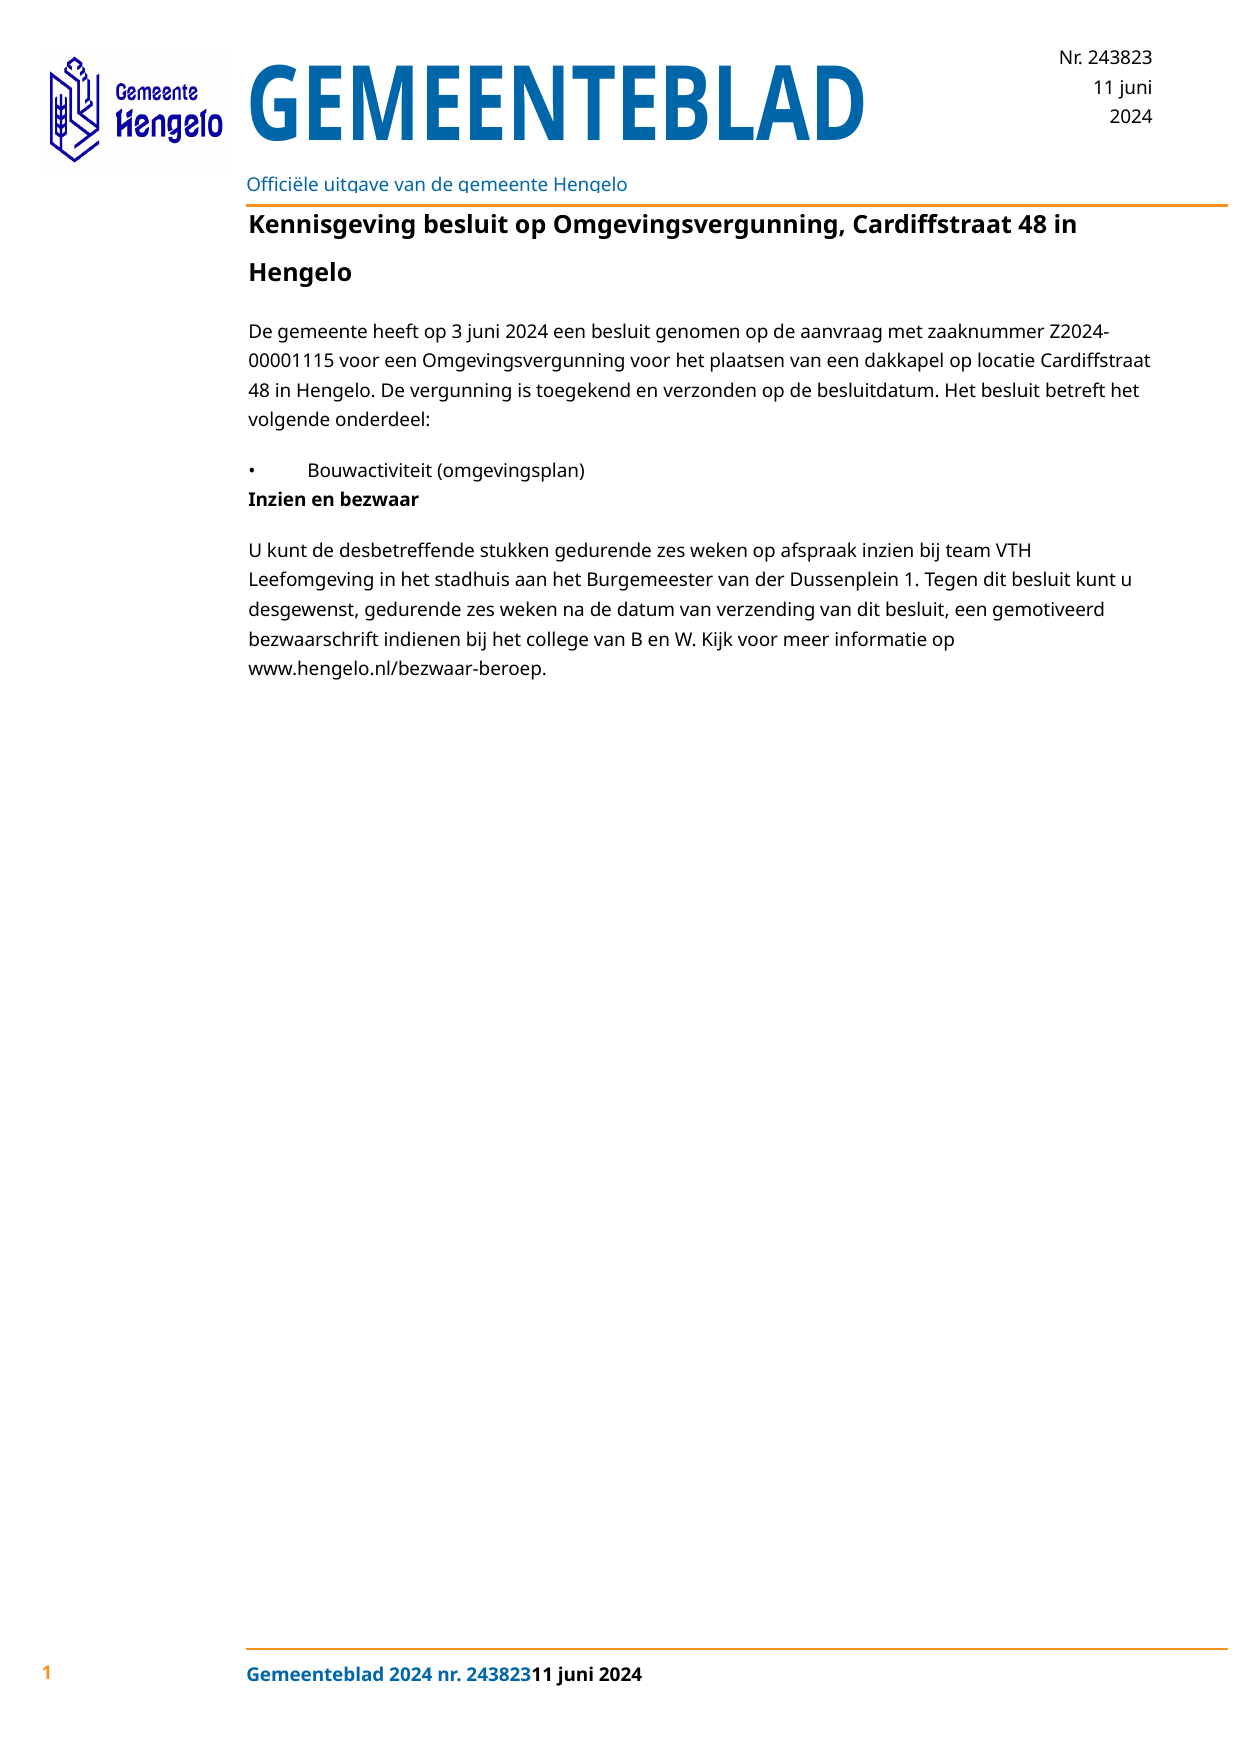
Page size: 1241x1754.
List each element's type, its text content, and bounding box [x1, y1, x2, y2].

list Bouwactiviteit (omgevingsplan) [248, 457, 1152, 483]
picture [41, 47, 231, 172]
text De gemeente heeft op 3 juni 2024 een besluit genomen op de aanvraag met zaaknummer Z2024-00001115 voor een Omgevingsvergunning voor het plaatsen van een dakkapel op locatie Cardiffstraat 48 in Hengelo. De vergunning is toegekend en verzonden op de besluitdatum. Het besluit betreft het volgende onderdeel: [248, 318, 1152, 432]
text Kennisgeving besluit op Omgevingsvergunning, Cardiffstraat 48 in Hengelo [248, 207, 1152, 288]
text Inzien en bezwaar [248, 487, 1152, 512]
text U kunt de desbetreffende stukken gedurende zes weken op afspraak inzien bij team VTH Leefomgeving in het stadhuis aan het Burgemeester van der Dussenplein 1. Tegen dit besluit kunt u desgewenst, gedurende zes weken na de datum van verzending van dit besluit, een gemotiveerd bezwaarschrift indienen bij het college van B en W. Kijk voor meer informatie op www.hengelo.nl/bezwaar-beroep. [248, 537, 1152, 681]
